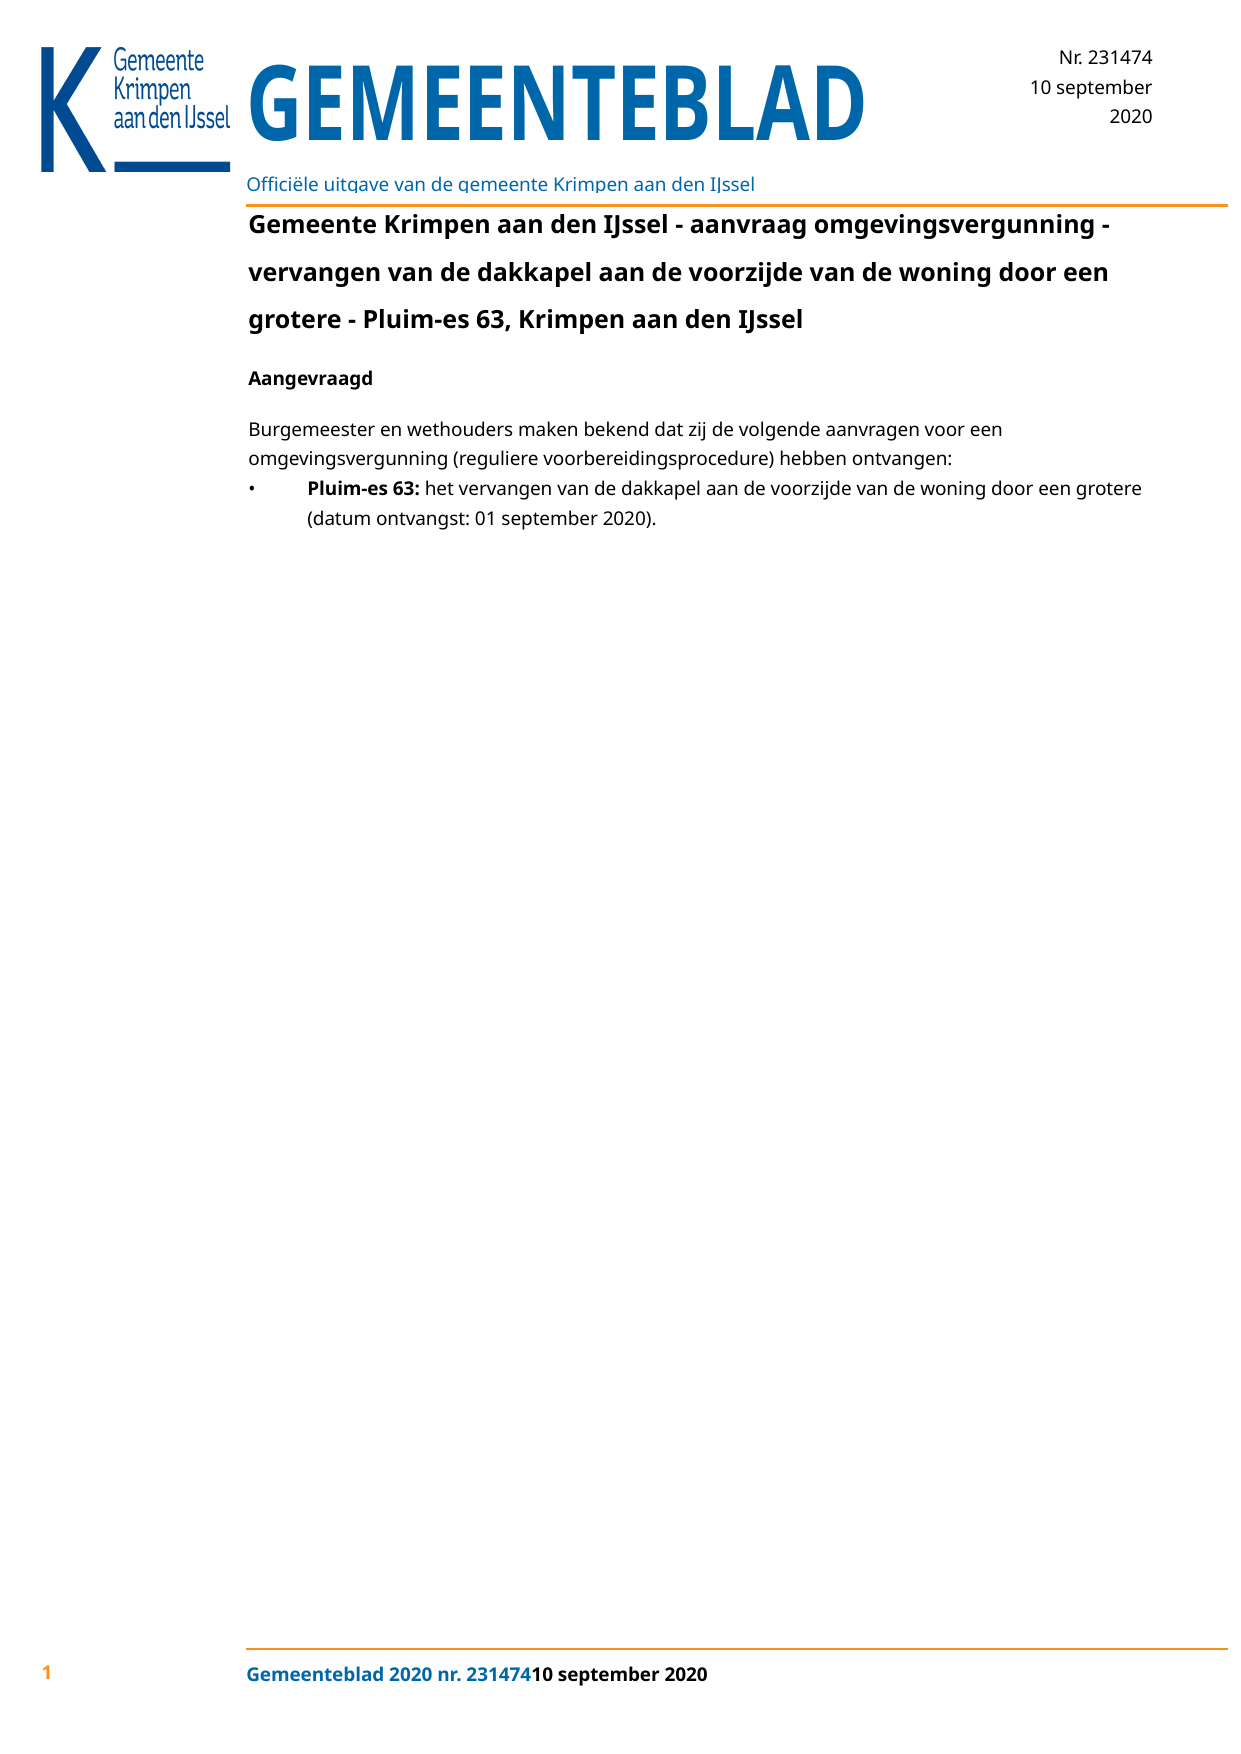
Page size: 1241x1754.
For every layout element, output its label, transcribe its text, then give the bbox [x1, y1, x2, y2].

picture [41, 47, 231, 172]
list Pluim-es 63: het vervangen van de dakkapel aan de voorzijde van de woning door een grotere (datum ontvangst: 01 september 2020). [248, 475, 1152, 530]
text Aangevraagd [248, 366, 1152, 391]
text Burgemeester en wethouders maken bekend dat zij de volgende aanvragen voor een omgevingsvergunning (reguliere voorbereidingsprocedure) hebben ontvangen: [248, 416, 1152, 471]
text Gemeente Krimpen aan den IJssel - aanvraag omgevingsvergunning - vervangen van de dakkapel aan de voorzijde van de woning door een grotere - Pluim-es 63, Krimpen aan den IJssel [248, 207, 1152, 336]
